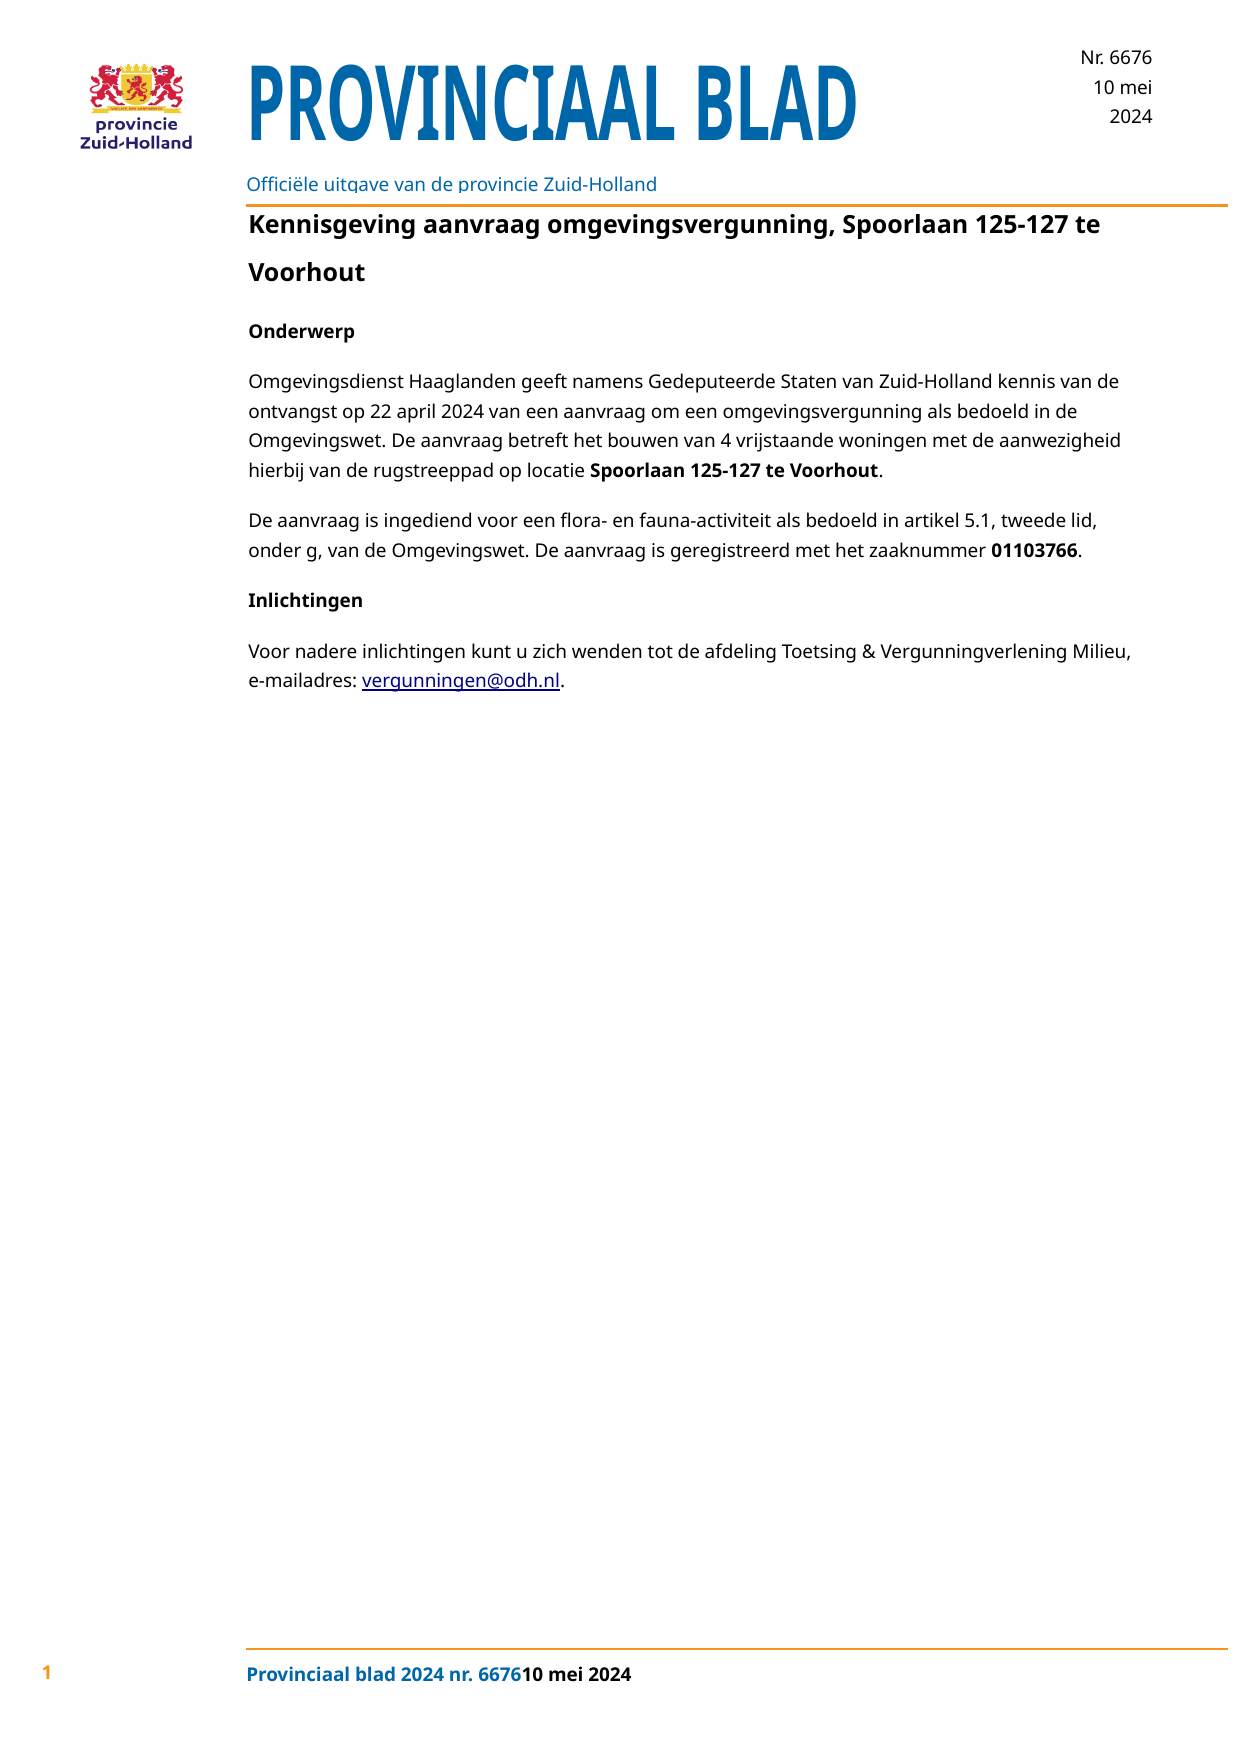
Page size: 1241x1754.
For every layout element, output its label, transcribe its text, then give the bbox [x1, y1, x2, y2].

text Omgevingsdienst Haaglanden geeft namens Gedeputeerde Staten van Zuid-Holland kennis van de ontvangst op 22 april 2024 van een aanvraag om een omgevingsvergunning als bedoeld in de Omgevingswet. De aanvraag betreft het bouwen van 4 vrijstaande woningen met de aanwezigheid hierbij van de rugstreeppad op locatie Spoorlaan 125-127 te Voorhout. [248, 368, 1152, 483]
text Kennisgeving aanvraag omgevingsvergunning, Spoorlaan 125-127 te Voorhout [248, 207, 1152, 288]
text Onderwerp [248, 318, 1152, 344]
picture [41, 47, 231, 172]
text Voor nadere inlichtingen kunt u zich wenden tot de afdeling Toetsing & Vergunningverlening Milieu, e-mailadres: vergunningen@odh.nl. [248, 638, 1152, 693]
text Inlichtingen [248, 587, 1152, 613]
text De aanvraag is ingediend voor een flora- en fauna-activiteit als bedoeld in artikel 5.1, tweede lid, onder g, van de Omgevingswet. De aanvraag is geregistreerd met het zaaknummer 01103766. [248, 507, 1152, 563]
